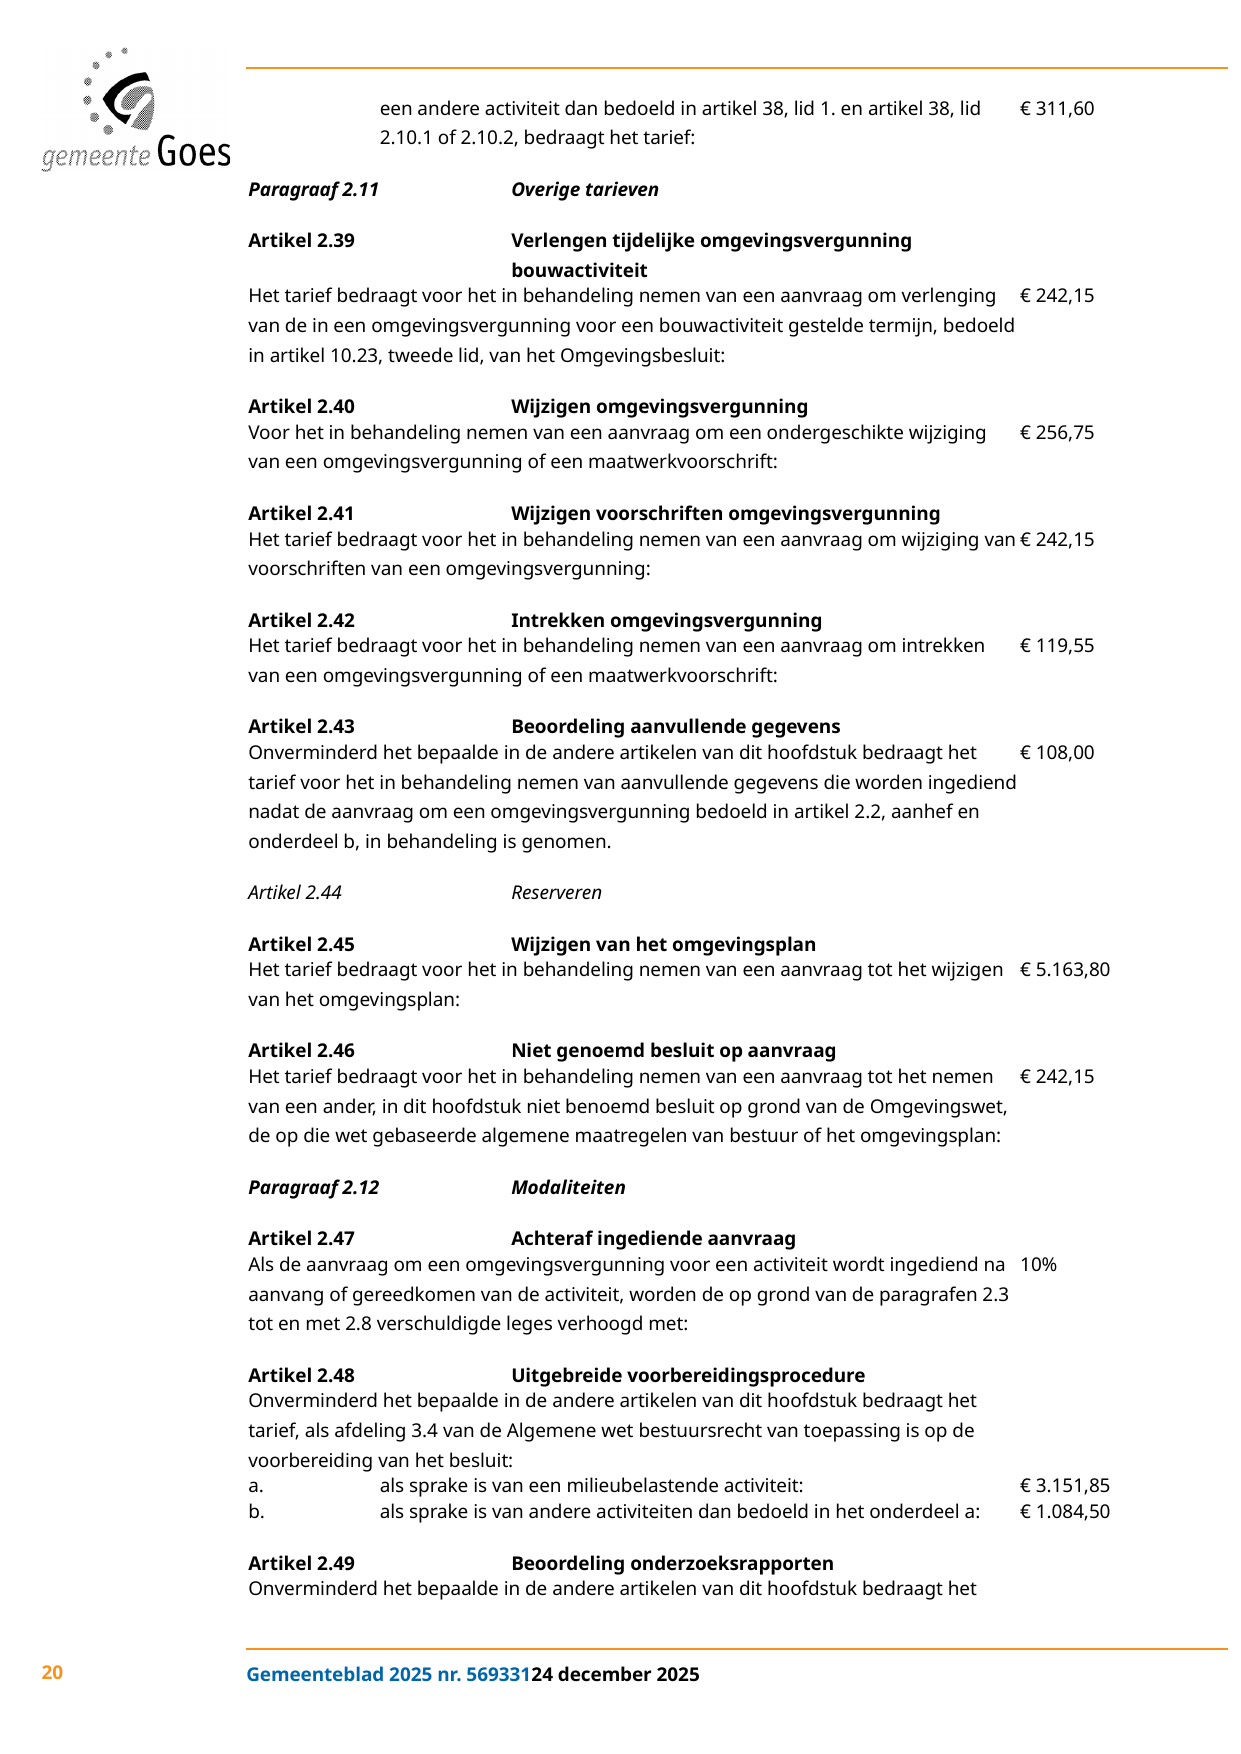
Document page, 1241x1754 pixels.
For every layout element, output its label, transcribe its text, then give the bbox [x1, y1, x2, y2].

table_cell [248, 1336, 1152, 1362]
table_cell [1020, 714, 1152, 739]
table_cell € 1.084,50 [1020, 1498, 1152, 1524]
table_cell [1020, 931, 1152, 957]
table_cell Niet genoemd besluit op aanvraag [511, 1038, 1020, 1063]
table_cell [248, 854, 1152, 879]
table_cell [248, 688, 1152, 713]
table_cell [248, 905, 1152, 931]
table_cell Overige tarieven [511, 176, 1020, 202]
table_cell [248, 150, 1152, 176]
table_cell Onverminderd het bepaalde in de andere artikelen van dit hoofdstuk bedraagt het tarief, als afdeling 3.4 van de Algemene wet bestuursrecht van toepassing is op de voorbereiding van het besluit: [248, 1388, 1020, 1472]
table_cell [1020, 1362, 1152, 1388]
table_cell Wijzigen omgevingsvergunning [511, 393, 1020, 419]
table_cell 10% [1020, 1251, 1152, 1336]
table_cell Het tarief bedraagt voor het in behandeling nemen van een aanvraag tot het wijzigen van het omgevingsplan: [248, 957, 1020, 1012]
table_cell [1020, 1038, 1152, 1063]
table_cell Artikel 2.48 [248, 1362, 511, 1388]
picture [41, 47, 231, 172]
table_cell Als de aanvraag om een omgevingsvergunning voor een activiteit wordt ingediend na aanvang of gereedkomen van de activiteit, worden de op grond van de paragrafen 2.3 tot en met 2.8 verschuldigde leges verhoogd met: [248, 1251, 1020, 1336]
table_cell Het tarief bedraagt voor het in behandeling nemen van een aanvraag tot het nemen van een ander, in dit hoofdstuk niet benoemd besluit op grond van de Omgevingswet, de op die wet gebaseerde algemene maatregelen van bestuur of het omgevingsplan: [248, 1064, 1020, 1148]
table_cell [248, 202, 1152, 227]
table_cell [1020, 1388, 1152, 1472]
table_cell [1020, 393, 1152, 419]
table_cell Voor het in behandeling nemen van een aanvraag om een ondergeschikte wijziging van een omgevingsvergunning of een maatwerkvoorschrift: [248, 419, 1020, 474]
table_cell Beoordeling onderzoeksrapporten [511, 1550, 1020, 1575]
table_cell Intrekken omgevingsvergunning [511, 607, 1020, 632]
table_cell Wijzigen voorschriften omgevingsvergunning [511, 500, 1020, 526]
table_cell als sprake is van een milieubelastende activiteit: [380, 1473, 1020, 1498]
table_cell Onverminderd het bepaalde in de andere artikelen van dit hoofdstuk bedraagt het tarief voor het in behandeling nemen van aanvullende gegevens die worden ingediend nadat de aanvraag om een omgevingsvergunning bedoeld in artikel 2.2, aanhef en onderdeel b, in behandeling is genomen. [248, 739, 1020, 854]
table_cell Paragraaf 2.12 [248, 1174, 511, 1200]
table_cell Achteraf ingediende aanvraag [511, 1226, 1020, 1251]
table_cell [248, 581, 1152, 607]
table_cell [1020, 1550, 1152, 1575]
table_cell [1020, 1575, 1152, 1601]
table_cell Het tarief bedraagt voor het in behandeling nemen van een aanvraag om verlenging van de in een omgevingsvergunning voor een bouwactiviteit gestelde termijn, bedoeld in artikel 10.23, tweede lid, van het Omgevingsbesluit: [248, 283, 1020, 367]
table_cell Artikel 2.45 [248, 931, 511, 957]
table_cell [1020, 227, 1152, 283]
table_cell [1020, 500, 1152, 526]
table_cell € 3.151,85 [1020, 1473, 1152, 1498]
table_cell [1020, 607, 1152, 632]
table_cell [1020, 1226, 1152, 1251]
table_cell € 242,15 [1020, 526, 1152, 581]
table_cell Artikel 2.49 [248, 1550, 511, 1575]
table_cell € 119,55 [1020, 633, 1152, 688]
table_cell Wijzigen van het omgevingsplan [511, 931, 1020, 957]
table_cell € 242,15 [1020, 283, 1152, 367]
table_cell Het tarief bedraagt voor het in behandeling nemen van een aanvraag om intrekken van een omgevingsvergunning of een maatwerkvoorschrift: [248, 633, 1020, 688]
table_cell b. [248, 1498, 379, 1524]
table_cell Artikel 2.42 [248, 607, 511, 632]
table_cell Artikel 2.43 [248, 714, 511, 739]
table_cell Artikel 2.41 [248, 500, 511, 526]
table_cell [248, 1200, 1152, 1226]
table_cell [248, 1148, 1152, 1174]
table_cell € 311,60 [1020, 95, 1152, 150]
table_cell Artikel 2.39 [248, 227, 511, 283]
table_cell [248, 368, 1152, 393]
table_cell Artikel 2.40 [248, 393, 511, 419]
table_cell [248, 1524, 1152, 1550]
table_cell Beoordeling aanvullende gegevens [511, 714, 1020, 739]
table_cell Onverminderd het bepaalde in de andere artikelen van dit hoofdstuk bedraagt het [248, 1575, 1020, 1601]
table_cell Artikel 2.47 [248, 1226, 511, 1251]
table_cell als sprake is van andere activiteiten dan bedoeld in het onderdeel a: [380, 1498, 1020, 1524]
table_cell Het tarief bedraagt voor het in behandeling nemen van een aanvraag om wijziging van voorschriften van een omgevingsvergunning: [248, 526, 1020, 581]
table_cell € 108,00 [1020, 739, 1152, 854]
table_cell € 256,75 [1020, 419, 1152, 474]
table_cell [248, 474, 1152, 500]
table_cell € 5.163,80 [1020, 957, 1152, 1012]
table_cell a. [248, 1473, 379, 1498]
table_cell Artikel 2.46 [248, 1038, 511, 1063]
table_cell Verlengen tijdelijke omgevingsvergunning bouwactiviteit [511, 227, 1020, 283]
table_cell [248, 1012, 1152, 1038]
table_cell [1020, 880, 1152, 905]
table_cell [1020, 1174, 1152, 1200]
table_cell Paragraaf 2.11 [248, 176, 511, 202]
table_cell Reserveren [511, 880, 1020, 905]
table_cell Modaliteiten [511, 1174, 1020, 1200]
table_cell [248, 95, 379, 150]
table_cell een andere activiteit dan bedoeld in artikel 38, lid 1. en artikel 38, lid 2.10.1 of 2.10.2, bedraagt het tarief: [380, 95, 1020, 150]
table_cell Artikel 2.44 [248, 880, 511, 905]
table_cell € 242,15 [1020, 1064, 1152, 1148]
table_cell Uitgebreide voorbereidingsprocedure [511, 1362, 1020, 1388]
table_cell [1020, 176, 1152, 202]
